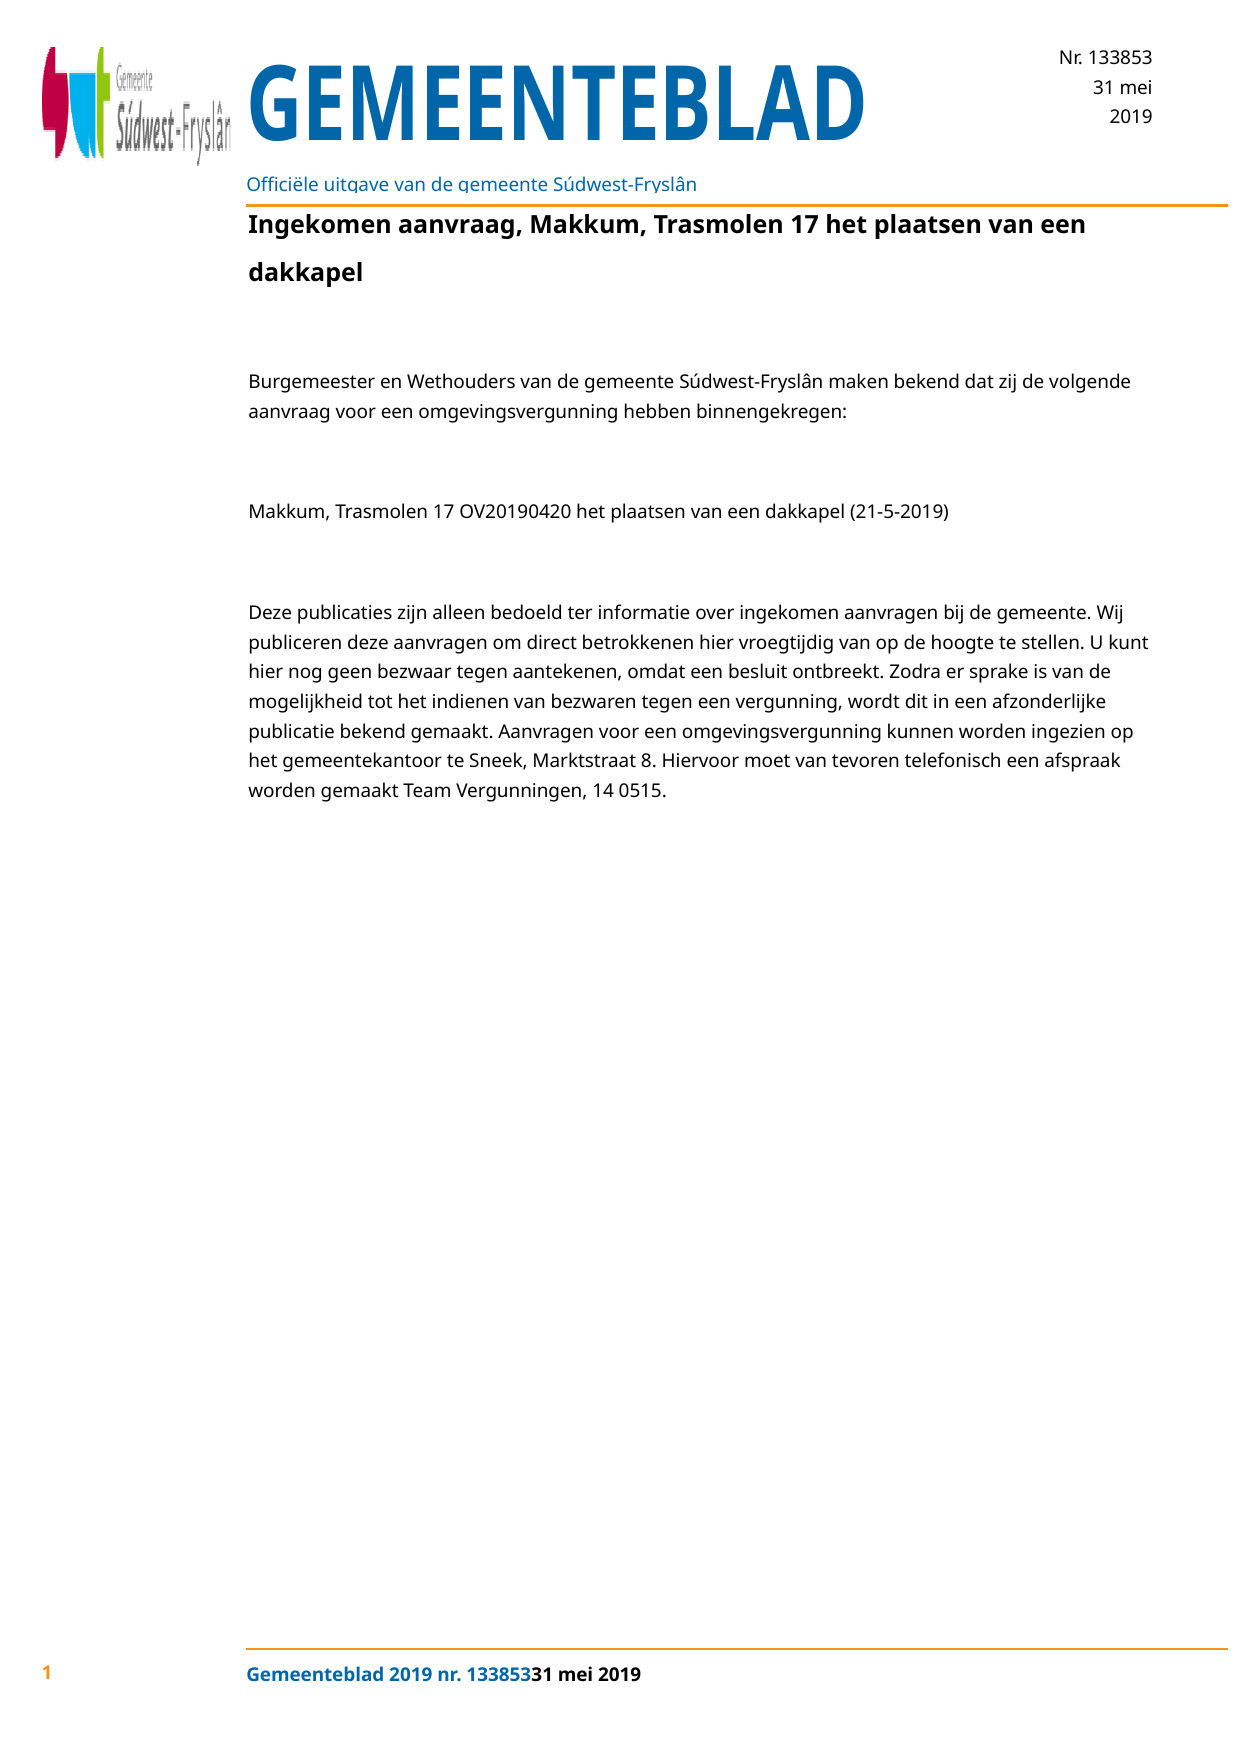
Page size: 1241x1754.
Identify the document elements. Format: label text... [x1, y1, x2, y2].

text Makkum, Trasmolen 17 OV20190420 het plaatsen van een dakkapel (21-5-2019) [248, 499, 1152, 524]
text Deze publicaties zijn alleen bedoeld ter informatie over ingekomen aanvragen bij de gemeente. Wij publiceren deze aanvragen om direct betrokkenen hier vroegtijdig van op de hoogte te stellen. U kunt hier nog geen bezwaar tegen aantekenen, omdat een besluit ontbreekt. Zodra er sprake is van de mogelijkheid tot het indienen van bezwaren tegen een vergunning, wordt dit in een afzonderlijke publicatie bekend gemaakt. Aanvragen voor een omgevingsvergunning kunnen worden ingezien op het gemeentekantoor te Sneek, Marktstraat 8. Hiervoor moet van tevoren telefonisch een afspraak worden gemaakt Team Vergunningen, 14 0515. [248, 599, 1152, 803]
text Ingekomen aanvraag, Makkum, Trasmolen 17 het plaatsen van een dakkapel [248, 207, 1152, 288]
picture [41, 47, 231, 172]
text Burgemeester en Wethouders van de gemeente Súdwest-Fryslân maken bekend dat zij de volgende aanvraag voor een omgevingsvergunning hebben binnengekregen: [248, 368, 1152, 424]
